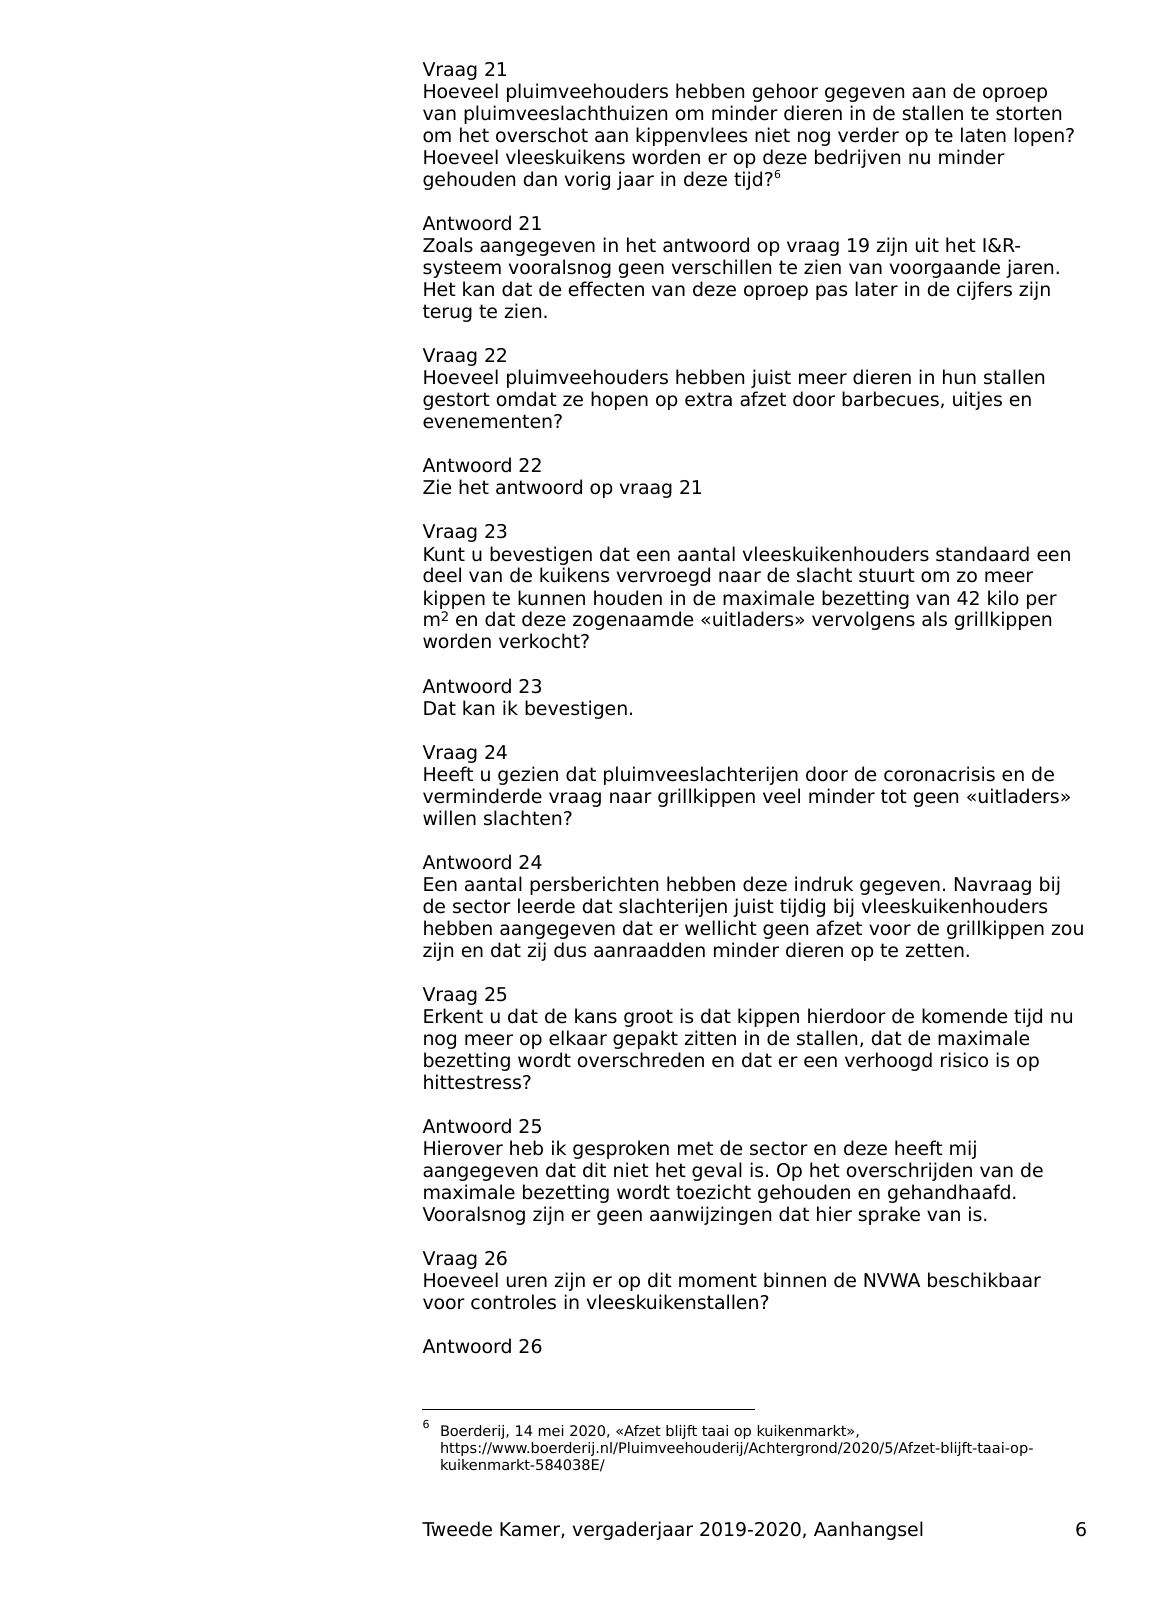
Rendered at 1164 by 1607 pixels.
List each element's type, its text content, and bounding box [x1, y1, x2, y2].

text Vraag 23 [422, 521, 1087, 543]
text Antwoord 26 [422, 1336, 1087, 1358]
text Vraag 21 [422, 59, 1087, 81]
text Boerderij, 14 mei 2020, «Afzet blijft taai op kuikenmarkt», https://www.boerderij.nl/Pluimveehouderij/Achtergrond/2020/5/Afzet-blijft-taai-op-kuikenmarkt-584038E/ [422, 1418, 1087, 1474]
text Dat kan ik bevestigen. [422, 697, 1087, 719]
text Hoeveel pluimveehouders hebben juist meer dieren in hun stallen gestort omdat ze hopen op extra afzet door barbecues, uitjes en evenementen? [422, 367, 1087, 433]
text Erkent u dat de kans groot is dat kippen hierdoor de komende tijd nu nog meer op elkaar gepakt zitten in de stallen, dat de maximale bezetting wordt overschreden en dat er een verhoogd risico is op hittestress? [422, 1006, 1087, 1094]
text Kunt u bevestigen dat een aantal vleeskuikenhouders standaard een deel van de kuikens vervroegd naar de slacht stuurt om zo meer kippen te kunnen houden in de maximale bezetting van 42 kilo per m2 en dat deze zogenaamde «uitladers» vervolgens als grillkippen worden verkocht? [422, 543, 1087, 653]
text Een aantal persberichten hebben deze indruk gegeven. Navraag bij de sector leerde dat slachterijen juist tijdig bij vleeskuikenhouders hebben aangegeven dat er wellicht geen afzet voor de grillkippen zou zijn en dat zij dus aanraadden minder dieren op te zetten. [422, 874, 1087, 962]
text Vraag 26 [422, 1248, 1087, 1270]
text Hoeveel pluimveehouders hebben gehoor gegeven aan de oproep van pluimveeslachthuizen om minder dieren in de stallen te storten om het overschot aan kippenvlees niet nog verder op te laten lopen? Hoeveel vleeskuikens worden er op deze bedrijven nu minder gehouden dan vorig jaar in deze tijd? [422, 81, 1087, 191]
text Heeft u gezien dat pluimveeslachterijen door de coronacrisis en de verminderde vraag naar grillkippen veel minder tot geen «uitladers» willen slachten? [422, 764, 1087, 829]
text Hoeveel uren zijn er op dit moment binnen de NVWA beschikbaar voor controles in vleeskuikenstallen? [422, 1270, 1087, 1314]
text Vraag 24 [422, 742, 1087, 764]
text Antwoord 22 [422, 455, 1087, 477]
text Vraag 25 [422, 984, 1087, 1006]
text Antwoord 21 [422, 213, 1087, 235]
text Vraag 22 [422, 345, 1087, 367]
text Antwoord 23 [422, 676, 1087, 697]
text Antwoord 24 [422, 852, 1087, 874]
text Hierover heb ik gesproken met de sector en deze heeft mij aangegeven dat dit niet het geval is. Op het overschrijden van de maximale bezetting wordt toezicht gehouden en gehandhaafd. Vooralsnog zijn er geen aanwijzingen dat hier sprake van is. [422, 1138, 1087, 1226]
text Zoals aangegeven in het antwoord op vraag 19 zijn uit het I&R-systeem vooralsnog geen verschillen te zien van voorgaande jaren. Het kan dat de effecten van deze oproep pas later in de cijfers zijn terug te zien. [422, 235, 1087, 323]
text Zie het antwoord op vraag 21 [422, 477, 1087, 499]
text Antwoord 25 [422, 1116, 1087, 1138]
